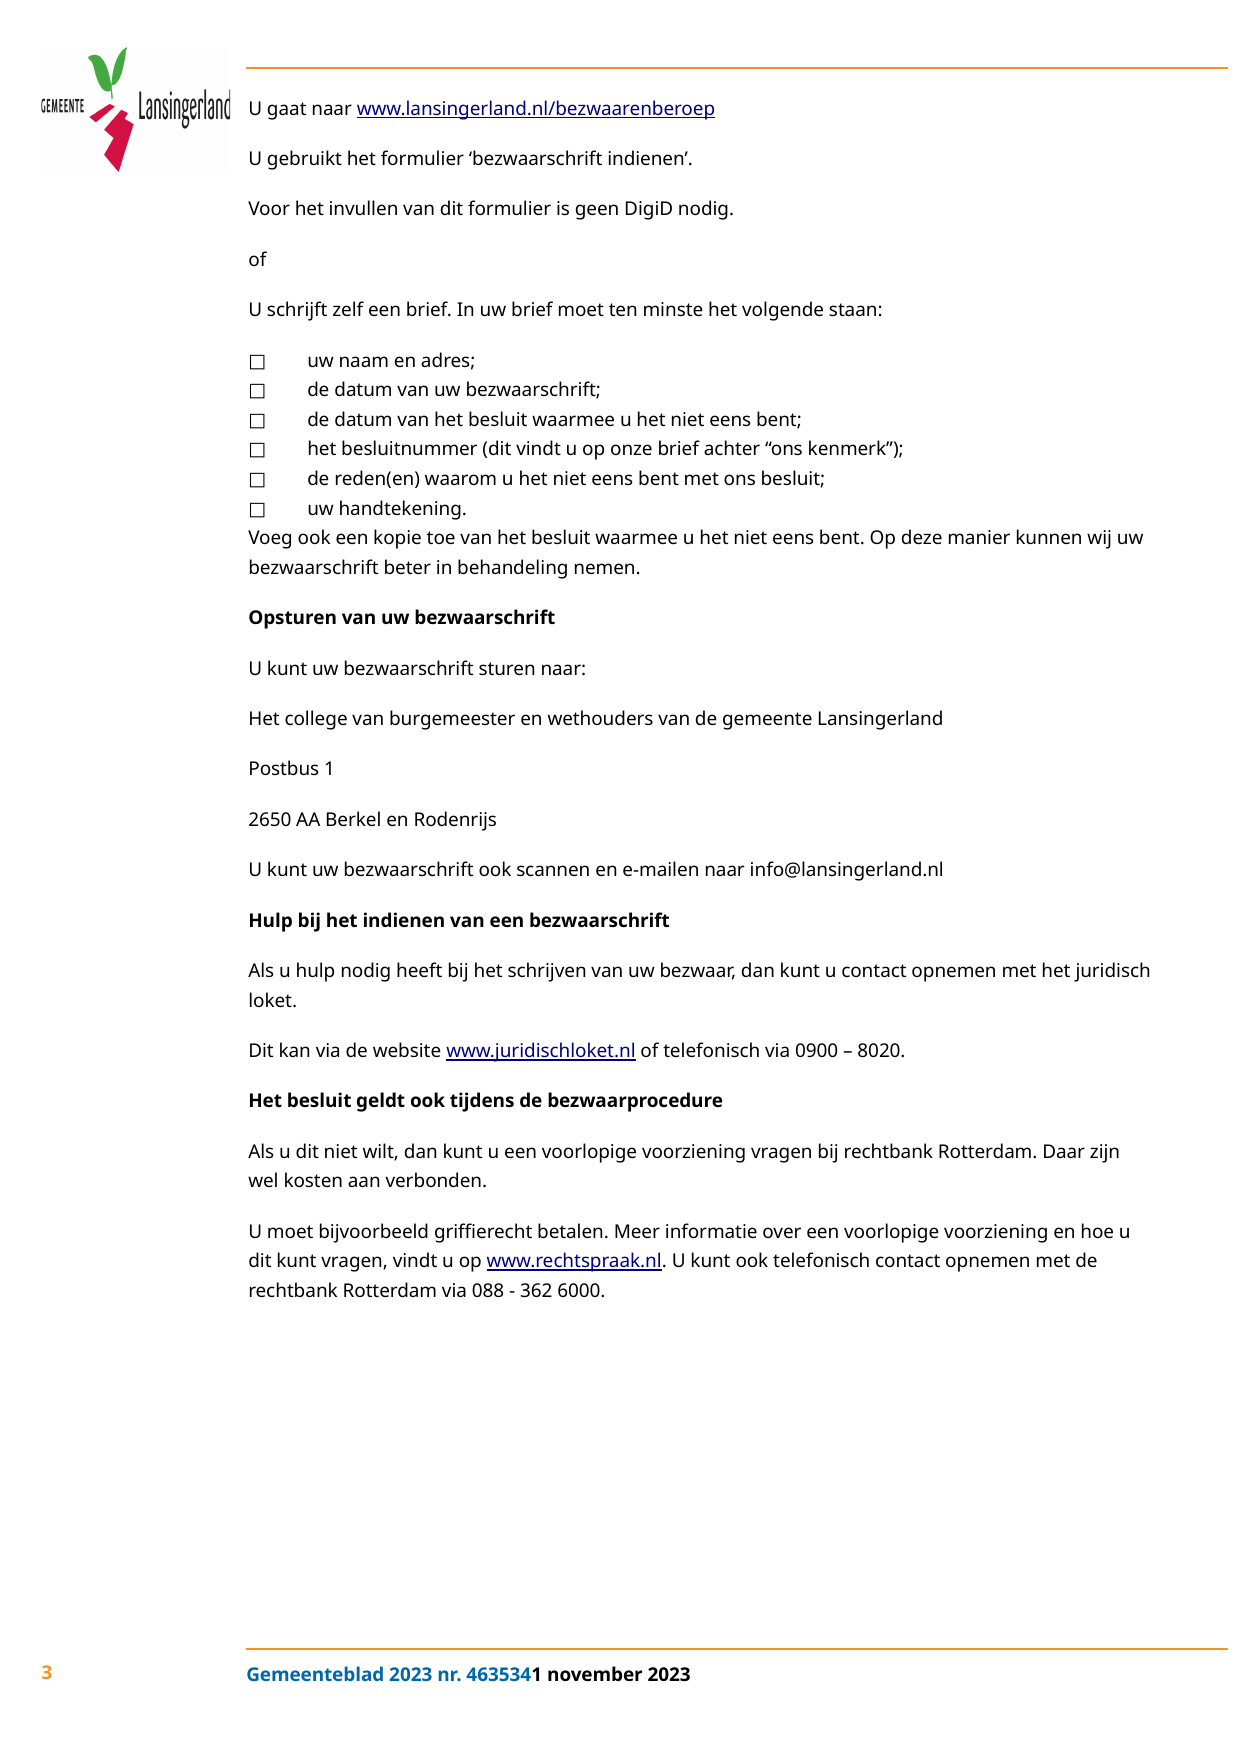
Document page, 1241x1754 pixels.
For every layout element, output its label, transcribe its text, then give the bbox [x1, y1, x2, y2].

list uw handtekening. [248, 495, 1152, 521]
picture [41, 47, 231, 172]
text Het college van burgemeester en wethouders van de gemeente Lansingerland [248, 705, 1152, 731]
text Voor het invullen van dit formulier is geen DigiD nodig. [248, 196, 1152, 221]
text 2650 AA Berkel en Rodenrijs [248, 806, 1152, 832]
text U kunt uw bezwaarschrift sturen naar: [248, 655, 1152, 681]
text U gaat naar www.lansingerland.nl/bezwaarenberoep [248, 95, 1152, 121]
list het besluitnummer (dit vindt u op onze brief achter “ons kenmerk”); [248, 436, 1152, 461]
text Als u hulp nodig heeft bij het schrijven van uw bezwaar, dan kunt u contact opnemen met het juridisch loket. [248, 957, 1152, 1013]
text of [248, 246, 1152, 272]
text U schrijft zelf een brief. In uw brief moet ten minste het volgende staan: [248, 296, 1152, 322]
text Het besluit geldt ook tijdens de bezwaarprocedure [248, 1088, 1152, 1113]
list uw naam en adres; [248, 347, 1152, 373]
text Opsturen van uw bezwaarschrift [248, 604, 1152, 630]
text Postbus 1 [248, 756, 1152, 781]
list de datum van het besluit waarmee u het niet eens bent; [248, 406, 1152, 432]
text U kunt uw bezwaarschrift ook scannen en e-mailen naar info@lansingerland.nl [248, 856, 1152, 882]
list de reden(en) waarom u het niet eens bent met ons besluit; [248, 465, 1152, 491]
list de datum van uw bezwaarschrift; [248, 376, 1152, 402]
text Voeg ook een kopie toe van het besluit waarmee u het niet eens bent. Op deze manier kunnen wij uw bezwaarschrift beter in behandeling nemen. [248, 524, 1152, 580]
text Als u dit niet wilt, dan kunt u een voorlopige voorziening vragen bij rechtbank Rotterdam. Daar zijn wel kosten aan verbonden. [248, 1138, 1152, 1193]
text U moet bijvoorbeeld griffierecht betalen. Meer informatie over een voorlopige voorziening en hoe u dit kunt vragen, vindt u op www.rechtspraak.nl. U kunt ook telefonisch contact opnemen met de rechtbank Rotterdam via 088 - 362 6000. [248, 1218, 1152, 1303]
text Hulp bij het indienen van een bezwaarschrift [248, 907, 1152, 933]
text Dit kan via de website www.juridischloket.nl of telefonisch via 0900 – 8020. [248, 1037, 1152, 1063]
text U gebruikt het formulier ‘bezwaarschrift indienen’. [248, 145, 1152, 171]
